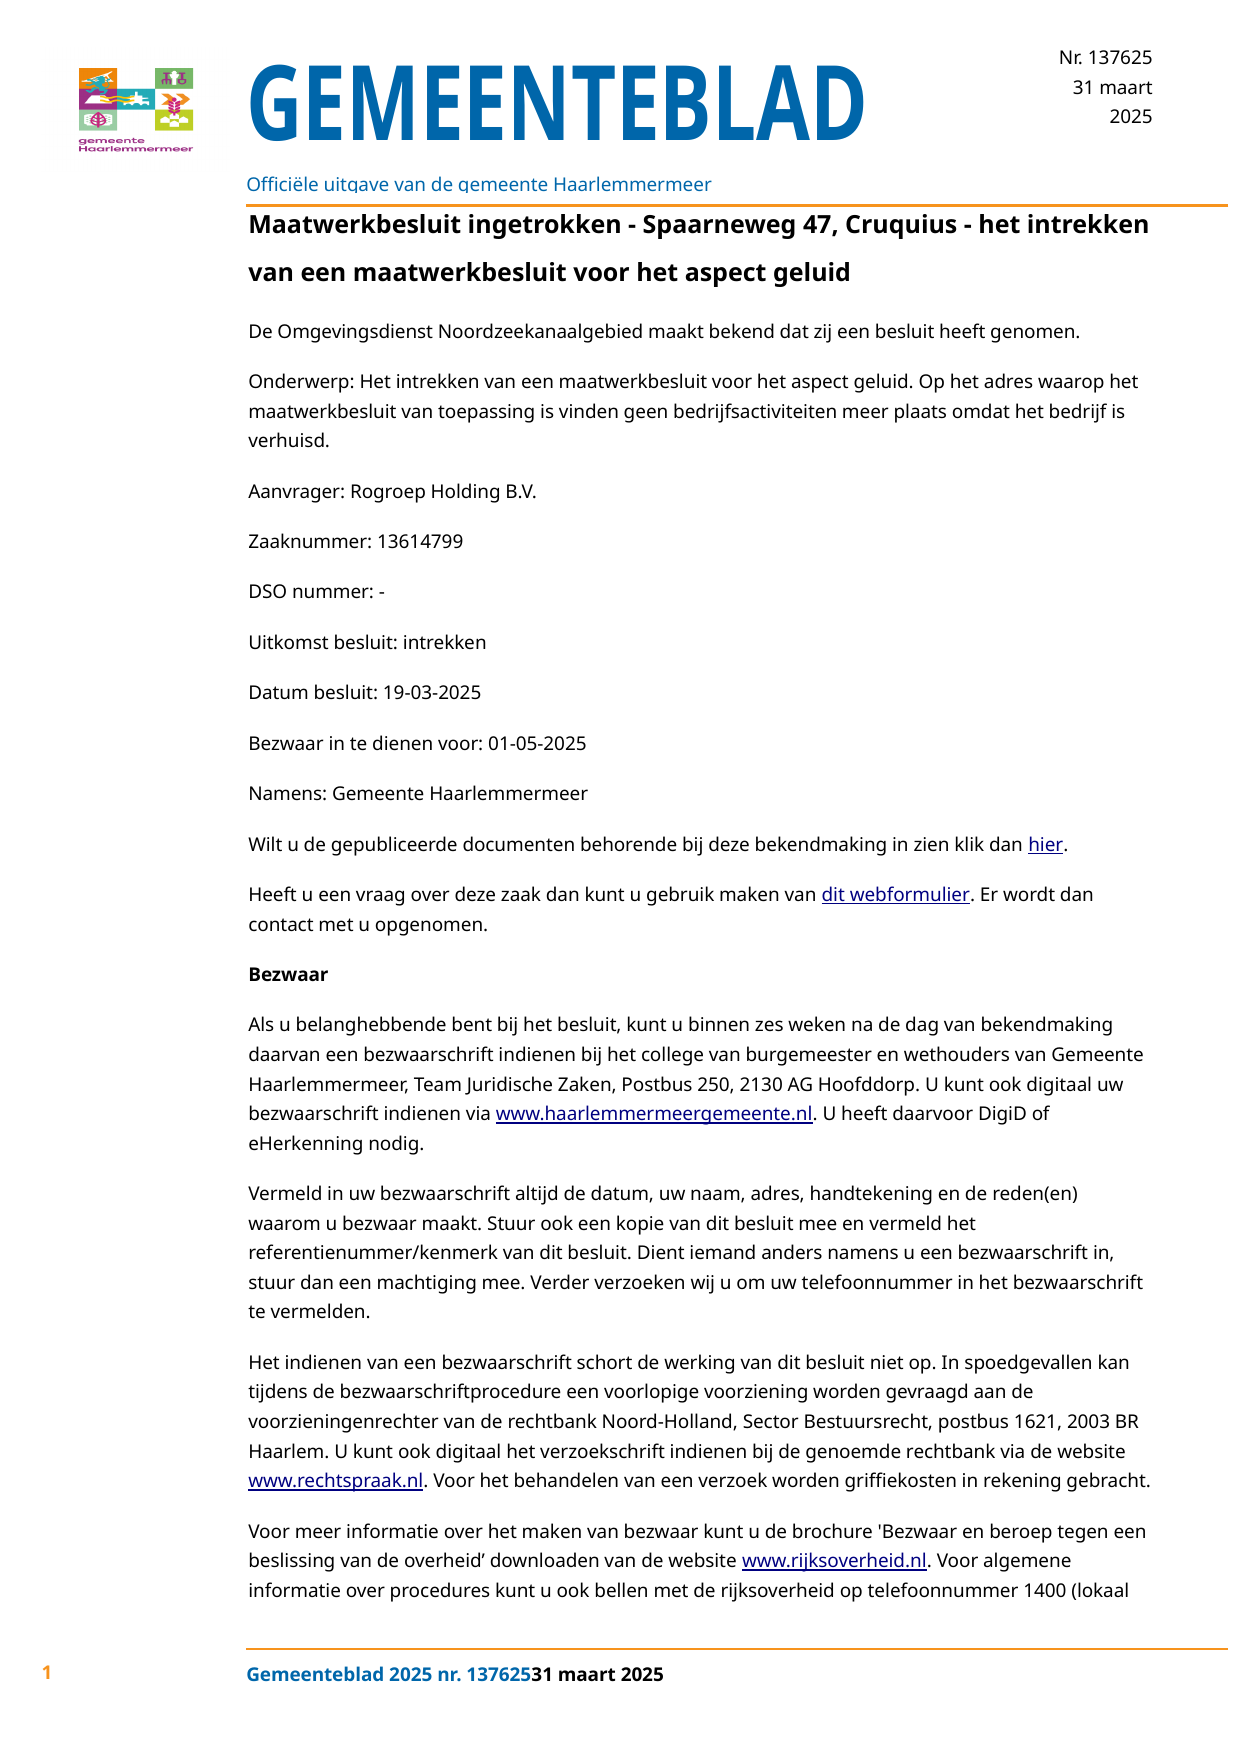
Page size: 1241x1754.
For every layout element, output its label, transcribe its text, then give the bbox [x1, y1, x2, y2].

text Het indienen van een bezwaarschrift schort de werking van dit besluit niet op. In spoedgevallen kan tijdens de bezwaarschriftprocedure een voorlopige voorziening worden gevraagd aan de voorzieningenrechter van de rechtbank Noord-Holland, Sector Bestuursrecht, postbus 1621, 2003 BR Haarlem. U kunt ook digitaal het verzoekschrift indienen bij de genoemde rechtbank via de website www.rechtspraak.nl. Voor het behandelen van een verzoek worden griffiekosten in rekening gebracht. [248, 1349, 1152, 1493]
text Uitkomst besluit: intrekken [248, 629, 1152, 655]
text Bezwaar in te dienen voor: 01-05-2025 [248, 730, 1152, 756]
text De Omgevingsdienst Noordzeekanaalgebied maakt bekend dat zij een besluit heeft genomen. [248, 318, 1152, 344]
text DSO nummer: - [248, 579, 1152, 604]
text Voor meer informatie over het maken van bezwaar kunt u de brochure 'Bezwaar en beroep tegen een beslissing van de overheid’ downloaden van de website www.rijksoverheid.nl. Voor algemene informatie over procedures kunt u ook bellen met de rijksoverheid op telefoonnummer 1400 (lokaal [248, 1518, 1152, 1603]
text Aanvrager: Rogroep Holding B.V. [248, 478, 1152, 504]
text Heeft u een vraag over deze zaak dan kunt u gebruik maken van dit webformulier. Er wordt dan contact met u opgenomen. [248, 881, 1152, 937]
text Vermeld in uw bezwaarschrift altijd de datum, uw naam, adres, handtekening en de reden(en) waarom u bezwaar maakt. Stuur ook een kopie van dit besluit mee en vermeld het referentienummer/kenmerk van dit besluit. Dient iemand anders namens u een bezwaarschrift in, stuur dan een machtiging mee. Verder verzoeken wij u om uw telefoonnummer in het bezwaarschrift te vermelden. [248, 1180, 1152, 1324]
text Onderwerp: Het intrekken van een maatwerkbesluit voor het aspect geluid. Op het adres waarop het maatwerkbesluit van toepassing is vinden geen bedrijfsactiviteiten meer plaats omdat het bedrijf is verhuisd. [248, 368, 1152, 453]
text Maatwerkbesluit ingetrokken - Spaarneweg 47, Cruquius - het intrekken van een maatwerkbesluit voor het aspect geluid [248, 207, 1152, 288]
text Wilt u de gepubliceerde documenten behorende bij deze bekendmaking in zien klik dan hier. [248, 831, 1152, 857]
text Datum besluit: 19-03-2025 [248, 679, 1152, 705]
text Bezwaar [248, 961, 1152, 987]
text Namens: Gemeente Haarlemmermeer [248, 780, 1152, 806]
text Zaaknummer: 13614799 [248, 528, 1152, 554]
picture [41, 47, 231, 172]
text Als u belanghebbende bent bij het besluit, kunt u binnen zes weken na de dag van bekendmaking daarvan een bezwaarschrift indienen bij het college van burgemeester en wethouders van Gemeente Haarlemmermeer, Team Juridische Zaken, Postbus 250, 2130 AG Hoofddorp. U kunt ook digitaal uw bezwaarschrift indienen via www.haarlemmermeergemeente.nl. U heeft daarvoor DigiD of eHerkenning nodig. [248, 1012, 1152, 1156]
